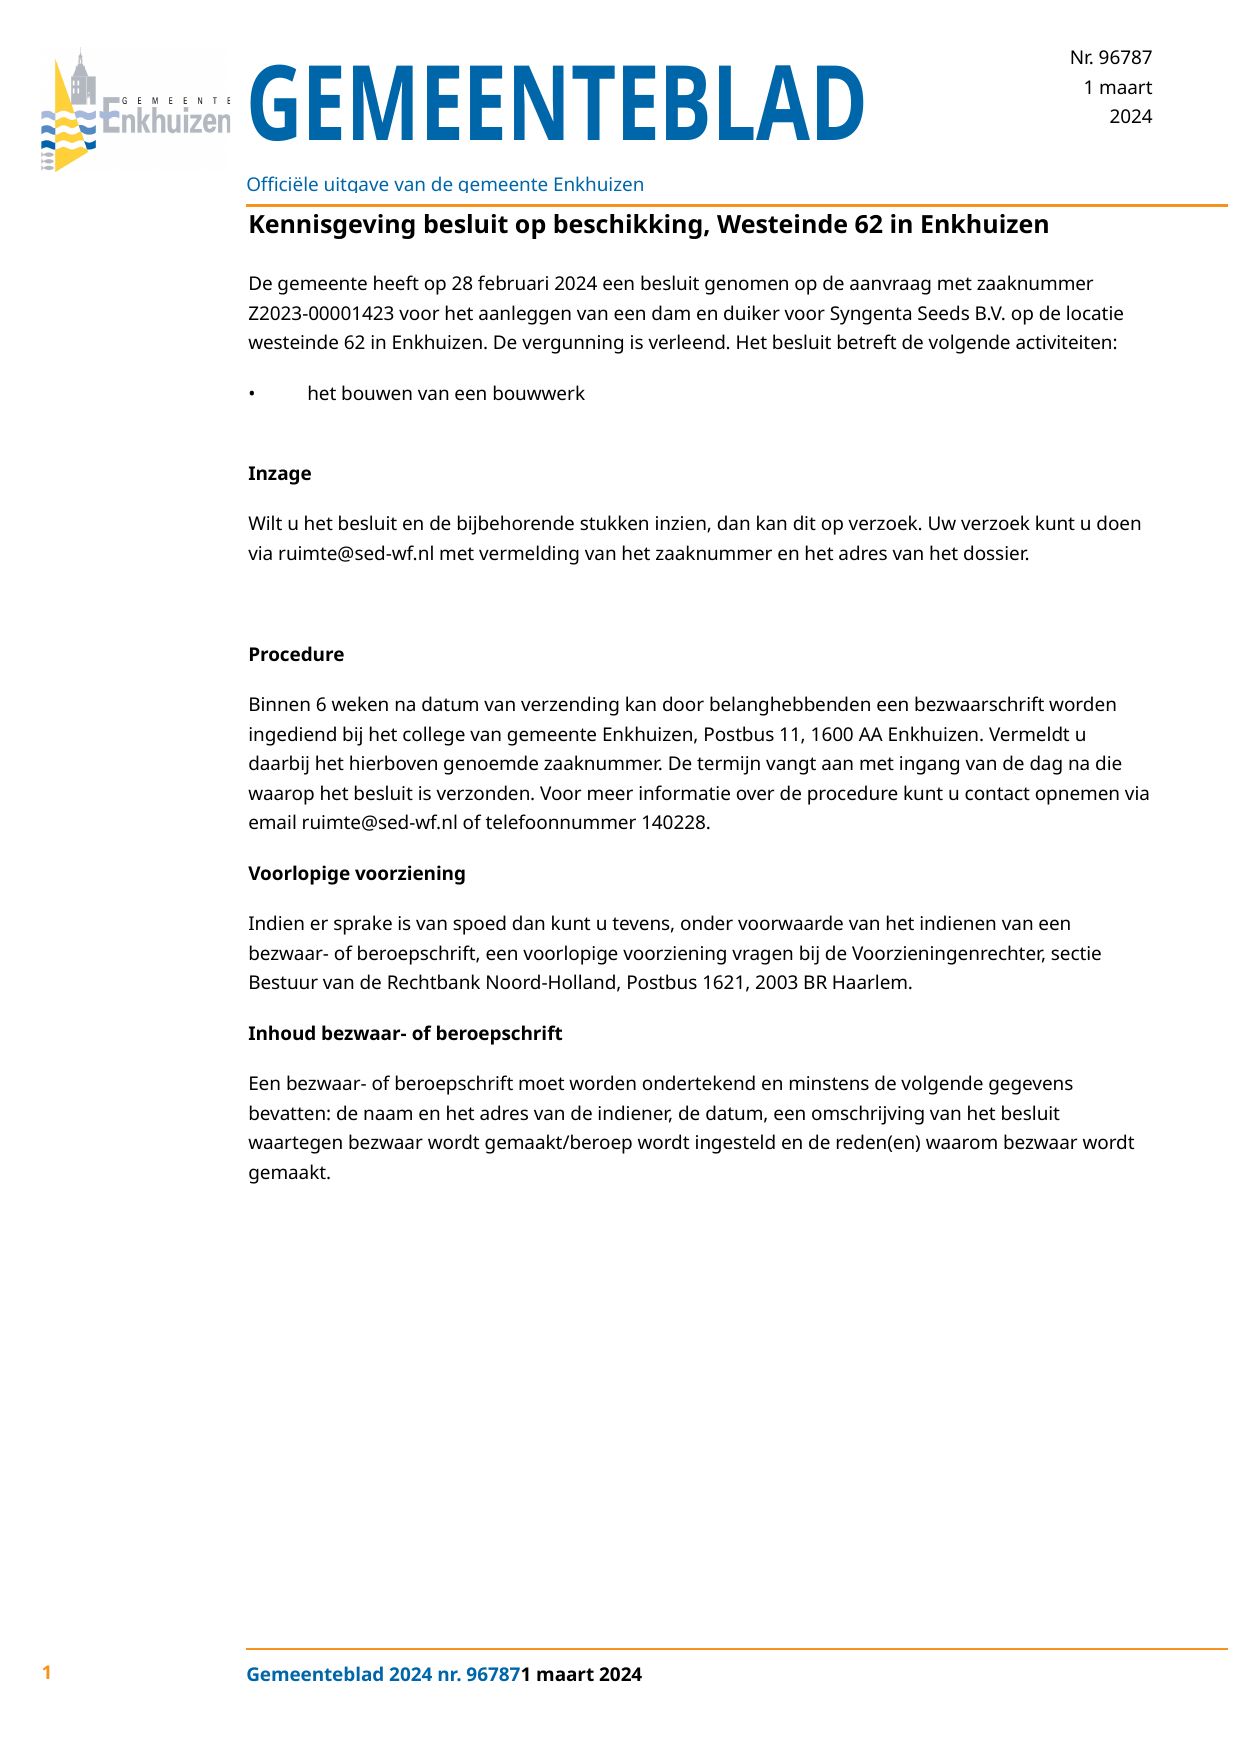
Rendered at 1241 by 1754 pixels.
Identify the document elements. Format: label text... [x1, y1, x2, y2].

text De gemeente heeft op 28 februari 2024 een besluit genomen op de aanvraag met zaaknummer Z2023-00001423 voor het aanleggen van een dam en duiker voor Syngenta Seeds B.V. op de locatie westeinde 62 in Enkhuizen. De vergunning is verleend. Het besluit betreft de volgende activiteiten: [248, 270, 1152, 355]
text Procedure [248, 641, 1152, 666]
text Inzage [248, 460, 1152, 486]
text Een bezwaar- of beroepschrift moet worden ondertekend en minstens de volgende gegevens bevatten: de naam en het adres van de indiener, de datum, een omschrijving van het besluit waartegen bezwaar wordt gemaakt/beroep wordt ingesteld en de reden(en) waarom bezwaar wordt gemaakt. [248, 1070, 1152, 1185]
picture [41, 47, 231, 172]
list het bouwen van een bouwwerk [248, 380, 1152, 406]
text Binnen 6 weken na datum van verzending kan door belanghebbenden een bezwaarschrift worden ingediend bij het college van gemeente Enkhuizen, Postbus 11, 1600 AA Enkhuizen. Vermeldt u daarbij het hierboven genoemde zaaknummer. De termijn vangt aan met ingang van de dag na die waarop het besluit is verzonden. Voor meer informatie over de procedure kunt u contact opnemen via email ruimte@sed-wf.nl of telefoonnummer 140228. [248, 691, 1152, 835]
text Kennisgeving besluit op beschikking, Westeinde 62 in Enkhuizen [248, 207, 1152, 241]
text Voorlopige voorziening [248, 860, 1152, 886]
text Wilt u het besluit en de bijbehorende stukken inzien, dan kan dit op verzoek. Uw verzoek kunt u doen via ruimte@sed-wf.nl met vermelding van het zaaknummer en het adres van het dossier. [248, 510, 1152, 566]
text Inhoud bezwaar- of beroepschrift [248, 1020, 1152, 1046]
text Indien er sprake is van spoed dan kunt u tevens, onder voorwaarde van het indienen van een bezwaar- of beroepschrift, een voorlopige voorziening vragen bij de Voorzieningenrechter, sectie Bestuur van de Rechtbank Noord-Holland, Postbus 1621, 2003 BR Haarlem. [248, 910, 1152, 995]
